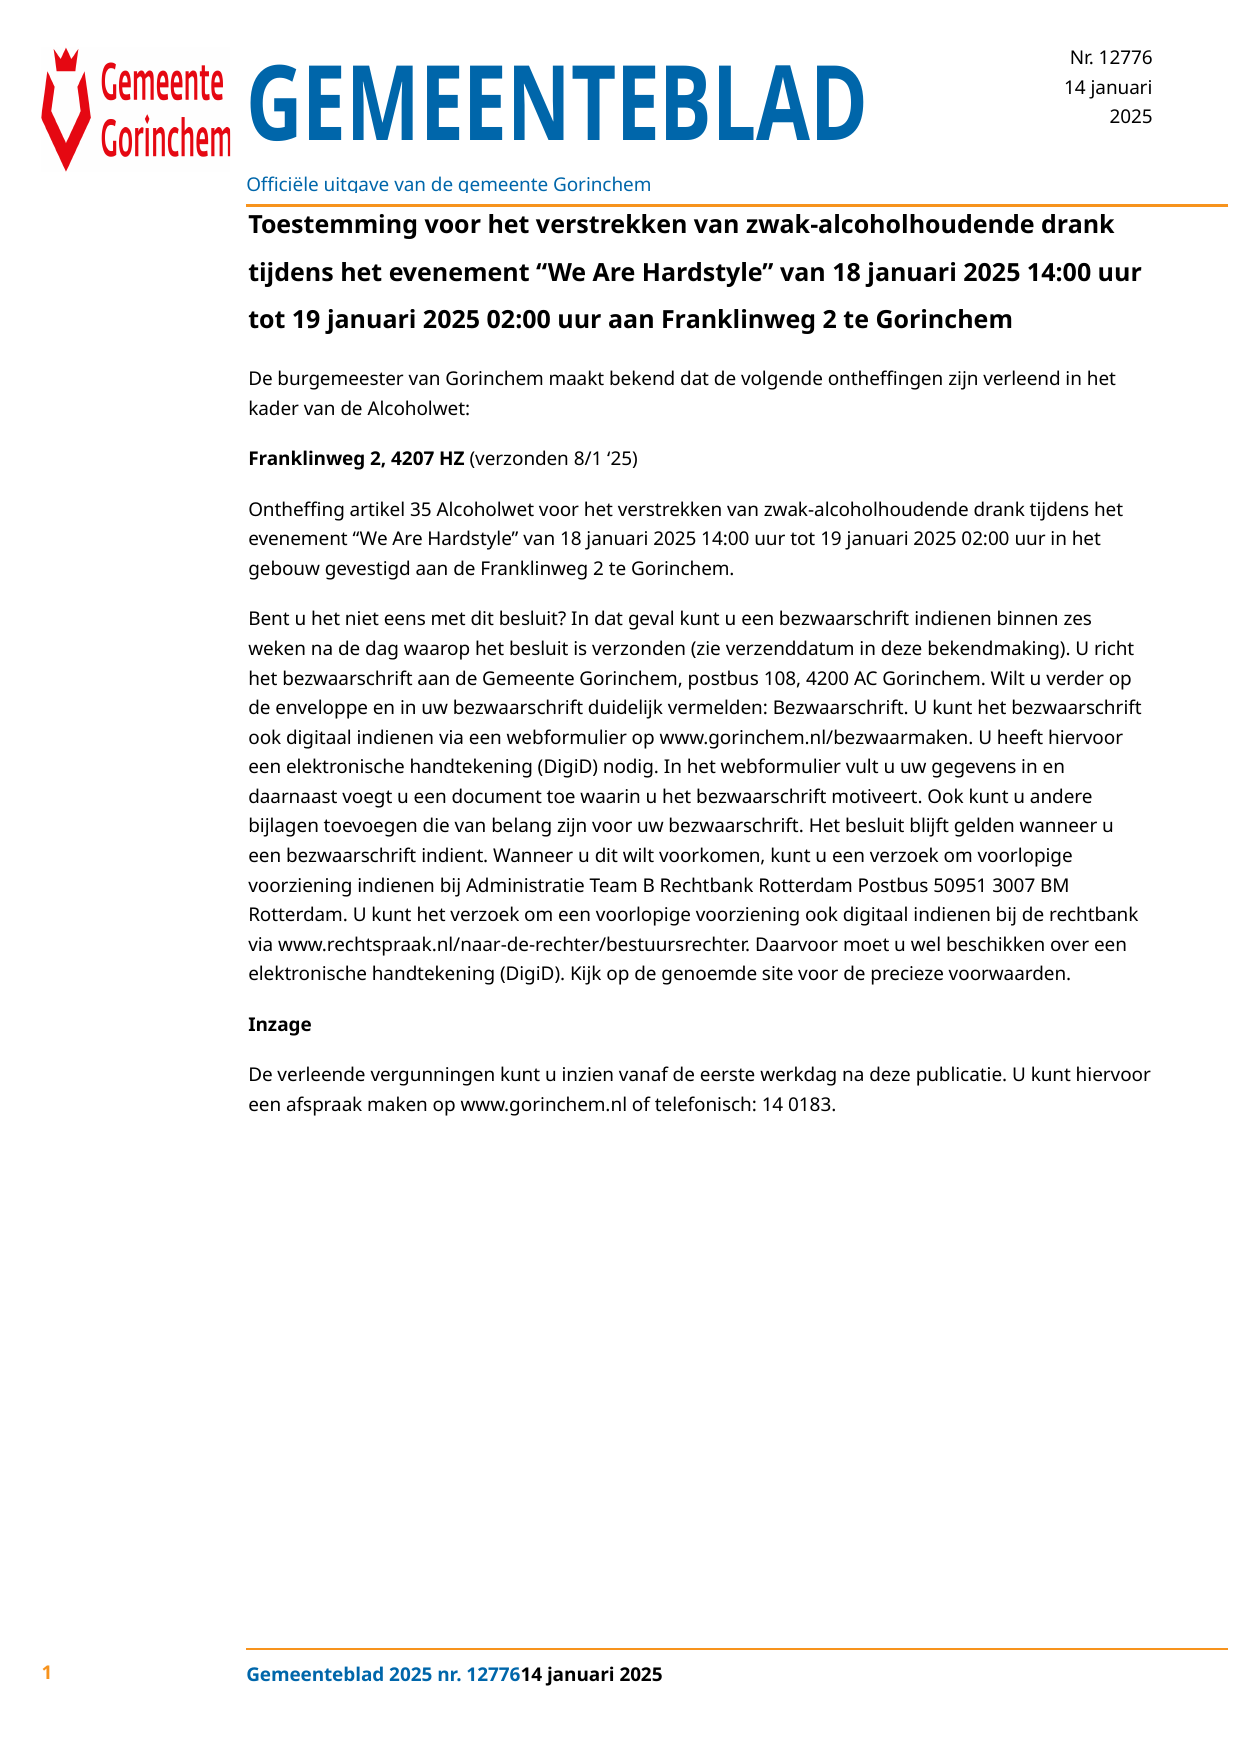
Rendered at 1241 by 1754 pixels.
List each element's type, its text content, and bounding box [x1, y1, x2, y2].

text Ontheffing artikel 35 Alcoholwet voor het verstrekken van zwak-alcoholhoudende drank tijdens het evenement “We Are Hardstyle” van 18 januari 2025 14:00 uur tot 19 januari 2025 02:00 uur in het gebouw gevestigd aan de Franklinweg 2 te Gorinchem. [248, 496, 1152, 581]
text Toestemming voor het verstrekken van zwak-alcoholhoudende drank tijdens het evenement “We Are Hardstyle” van 18 januari 2025 14:00 uur tot 19 januari 2025 02:00 uur aan Franklinweg 2 te Gorinchem [248, 207, 1152, 336]
text De burgemeester van Gorinchem maakt bekend dat de volgende ontheffingen zijn verleend in het kader van de Alcoholwet: [248, 366, 1152, 421]
text Bent u het niet eens met dit besluit? In dat geval kunt u een bezwaarschrift indienen binnen zes weken na de dag waarop het besluit is verzonden (zie verzenddatum in deze bekendmaking). U richt het bezwaarschrift aan de Gemeente Gorinchem, postbus 108, 4200 AC Gorinchem. Wilt u verder op de enveloppe en in uw bezwaarschrift duidelijk vermelden: Bezwaarschrift. U kunt het bezwaarschrift ook digitaal indienen via een webformulier op www.gorinchem.nl/bezwaarmaken. U heeft hiervoor een elektronische handtekening (DigiD) nodig. In het webformulier vult u uw gegevens in en daarnaast voegt u een document toe waarin u het bezwaarschrift motiveert. Ook kunt u andere bijlagen toevoegen die van belang zijn voor uw bezwaarschrift. Het besluit blijft gelden wanneer u een bezwaarschrift indient. Wanneer u dit wilt voorkomen, kunt u een verzoek om voorlopige voorziening indienen bij Administratie Team B Rechtbank Rotterdam Postbus 50951 3007 BM Rotterdam. U kunt het verzoek om een voorlopige voorziening ook digitaal indienen bij de rechtbank via www.rechtspraak.nl/naar-de-rechter/bestuursrechter. Daarvoor moet u wel beschikken over een elektronische handtekening (DigiD). Kijk op de genoemde site voor de precieze voorwaarden. [248, 606, 1152, 986]
text Inzage [248, 1011, 1152, 1037]
text De verleende vergunningen kunt u inzien vanaf de eerste werkdag na deze publicatie. U kunt hiervoor een afspraak maken op www.gorinchem.nl of telefonisch: 14 0183. [248, 1061, 1152, 1117]
text Franklinweg 2, 4207 HZ (verzonden 8/1 ‘25) [248, 446, 1152, 471]
picture [41, 47, 231, 172]
